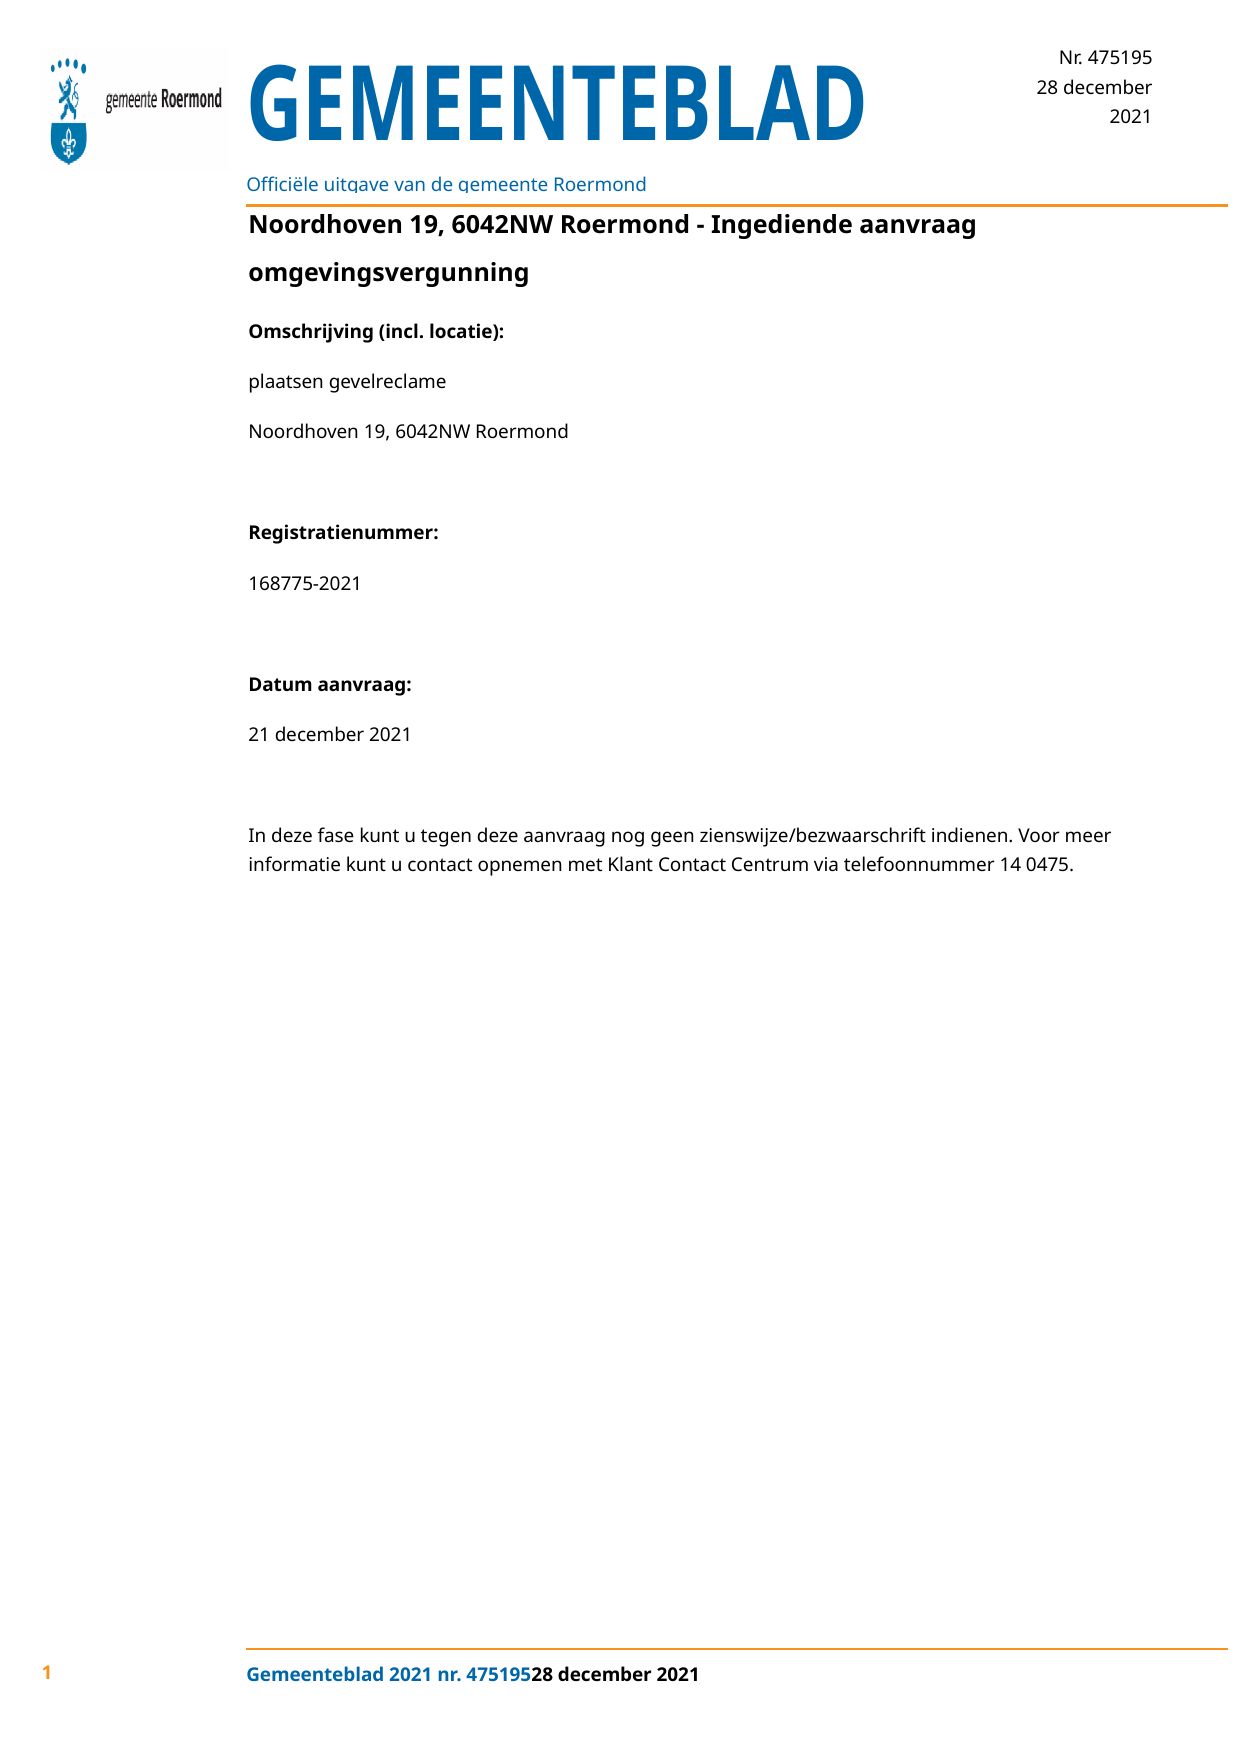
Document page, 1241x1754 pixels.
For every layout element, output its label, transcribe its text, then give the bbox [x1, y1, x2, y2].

text Omschrijving (incl. locatie): [248, 318, 1152, 344]
text plaatsen gevelreclame [248, 368, 1152, 394]
text Datum aanvraag: [248, 671, 1152, 697]
text 168775-2021 [248, 570, 1152, 596]
text Noordhoven 19, 6042NW Roermond [248, 419, 1152, 444]
text Registratienummer: [248, 519, 1152, 545]
text In deze fase kunt u tegen deze aanvraag nog geen zienswijze/bezwaarschrift indienen. Voor meer informatie kunt u contact opnemen met Klant Contact Centrum via telefoonnummer 14 0475. [248, 822, 1152, 877]
text 21 december 2021 [248, 721, 1152, 747]
text Noordhoven 19, 6042NW Roermond - Ingediende aanvraag omgevingsvergunning [248, 207, 1152, 288]
picture [41, 47, 231, 172]
